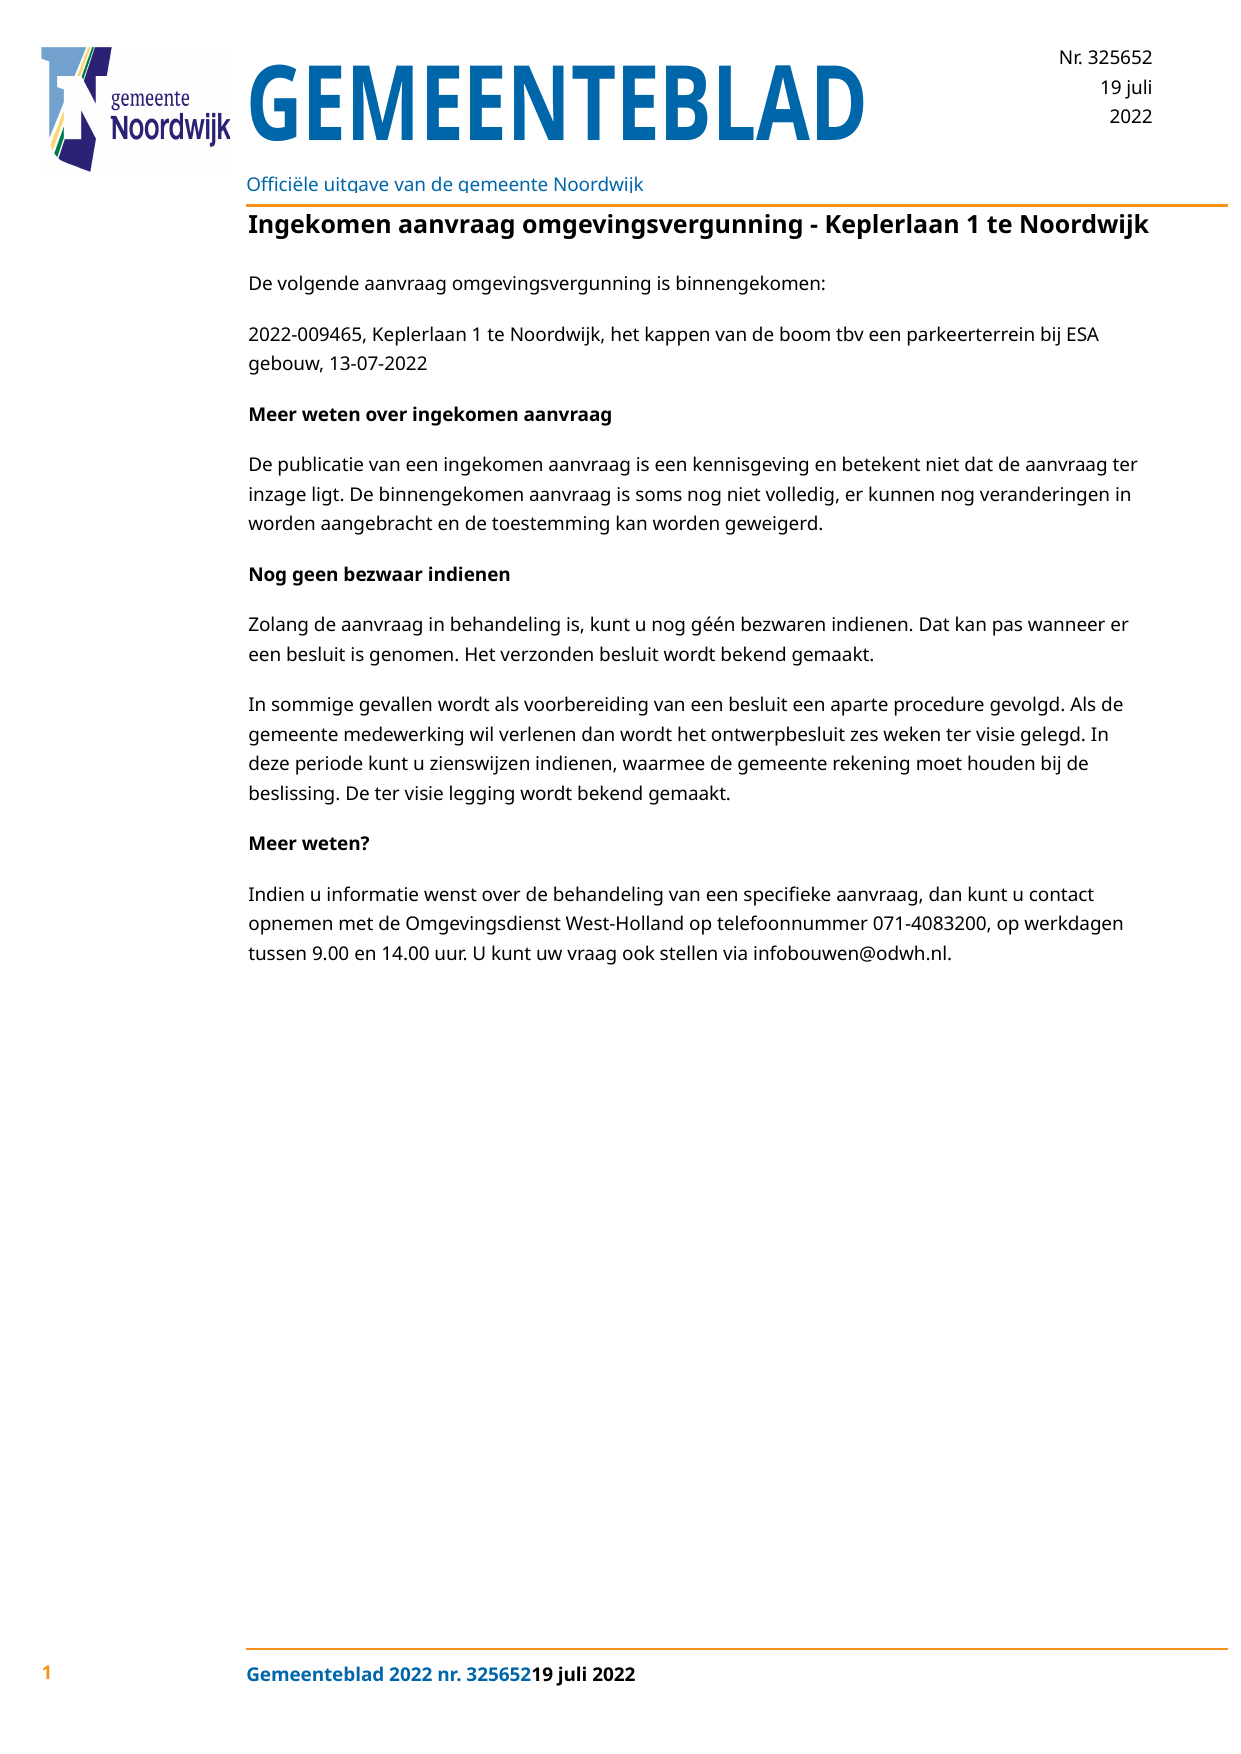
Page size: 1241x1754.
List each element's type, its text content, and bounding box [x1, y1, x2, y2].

text Zolang de aanvraag in behandeling is, kunt u nog géén bezwaren indienen. Dat kan pas wanneer er een besluit is genomen. Het verzonden besluit wordt bekend gemaakt. [248, 611, 1152, 666]
text 2022-009465, Keplerlaan 1 te Noordwijk, het kappen van de boom tbv een parkeerterrein bij ESA gebouw, 13-07-2022 [248, 321, 1152, 376]
text Nog geen bezwaar indienen [248, 561, 1152, 586]
text Indien u informatie wenst over de behandeling van een specifieke aanvraag, dan kunt u contact opnemen met de Omgevingsdienst West-Holland op telefoonnummer 071-4083200, op werkdagen tussen 9.00 en 14.00 uur. U kunt uw vraag ook stellen via infobouwen@odwh.nl. [248, 881, 1152, 966]
picture [41, 47, 231, 172]
text Meer weten over ingekomen aanvraag [248, 401, 1152, 426]
text Meer weten? [248, 830, 1152, 856]
text In sommige gevallen wordt als voorbereiding van een besluit een aparte procedure gevolgd. Als de gemeente medewerking wil verlenen dan wordt het ontwerpbesluit zes weken ter visie gelegd. In deze periode kunt u zienswijzen indienen, waarmee de gemeente rekening moet houden bij de beslissing. De ter visie legging wordt bekend gemaakt. [248, 691, 1152, 806]
text De volgende aanvraag omgevingsvergunning is binnengekomen: [248, 270, 1152, 296]
text Ingekomen aanvraag omgevingsvergunning - Keplerlaan 1 te Noordwijk [248, 207, 1152, 241]
text De publicatie van een ingekomen aanvraag is een kennisgeving en betekent niet dat de aanvraag ter inzage ligt. De binnengekomen aanvraag is soms nog niet volledig, er kunnen nog veranderingen in worden aangebracht en de toestemming kan worden geweigerd. [248, 451, 1152, 536]
